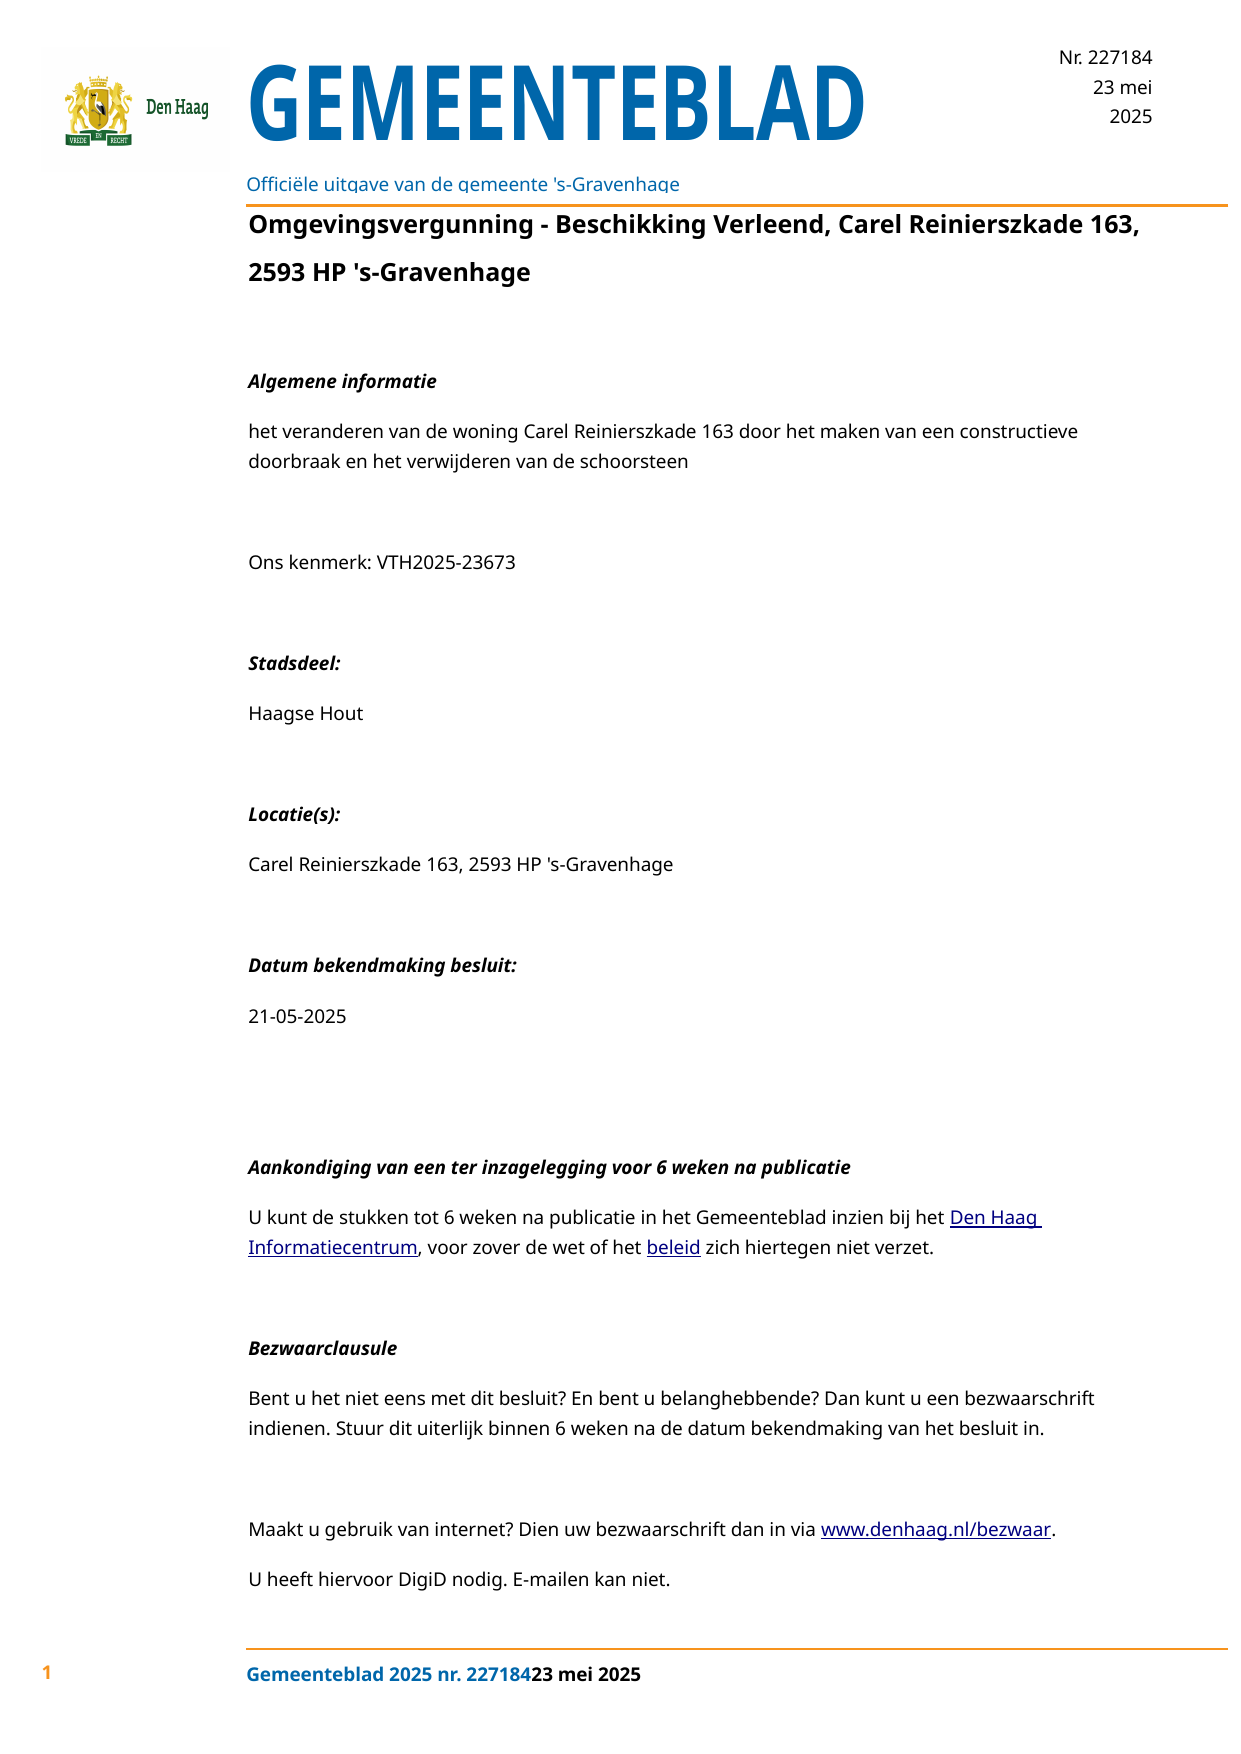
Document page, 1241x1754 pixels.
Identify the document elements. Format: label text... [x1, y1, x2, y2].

text Maakt u gebruik van internet? Dien uw bezwaarschrift dan in via www.denhaag.nl/bezwaar. [248, 1516, 1152, 1542]
text Bent u het niet eens met dit besluit? En bent u belanghebbende? Dan kunt u een bezwaarschrift indienen. Stuur dit uiterlijk binnen 6 weken na de datum bekendmaking van het besluit in. [248, 1385, 1152, 1441]
text Haagse Hout [248, 700, 1152, 726]
text U kunt de stukken tot 6 weken na publicatie in het Gemeenteblad inzien bij het Den Haag Informatiecentrum, voor zover de wet of het beleid zich hiertegen niet verzet. [248, 1204, 1152, 1260]
text Carel Reinierszkade 163, 2593 HP 's-Gravenhage [248, 852, 1152, 877]
text Omgevingsvergunning - Beschikking Verleend, Carel Reinierszkade 163, 2593 HP 's-Gravenhage [248, 207, 1152, 288]
text U heeft hiervoor DigiD nodig. E-mailen kan niet. [248, 1566, 1152, 1592]
text Bezwaarclausule [248, 1335, 1152, 1361]
text Datum bekendmaking besluit: [248, 952, 1152, 978]
picture [41, 47, 231, 172]
text Algemene informatie [248, 368, 1152, 394]
text Ons kenmerk: VTH2025-23673 [248, 549, 1152, 575]
text het veranderen van de woning Carel Reinierszkade 163 door het maken van een constructieve doorbraak en het verwijderen van de schoorsteen [248, 419, 1152, 474]
text Aankondiging van een ter inzagelegging voor 6 weken na publicatie [248, 1154, 1152, 1180]
text Locatie(s): [248, 801, 1152, 827]
text Stadsdeel: [248, 650, 1152, 676]
text 21-05-2025 [248, 1003, 1152, 1029]
